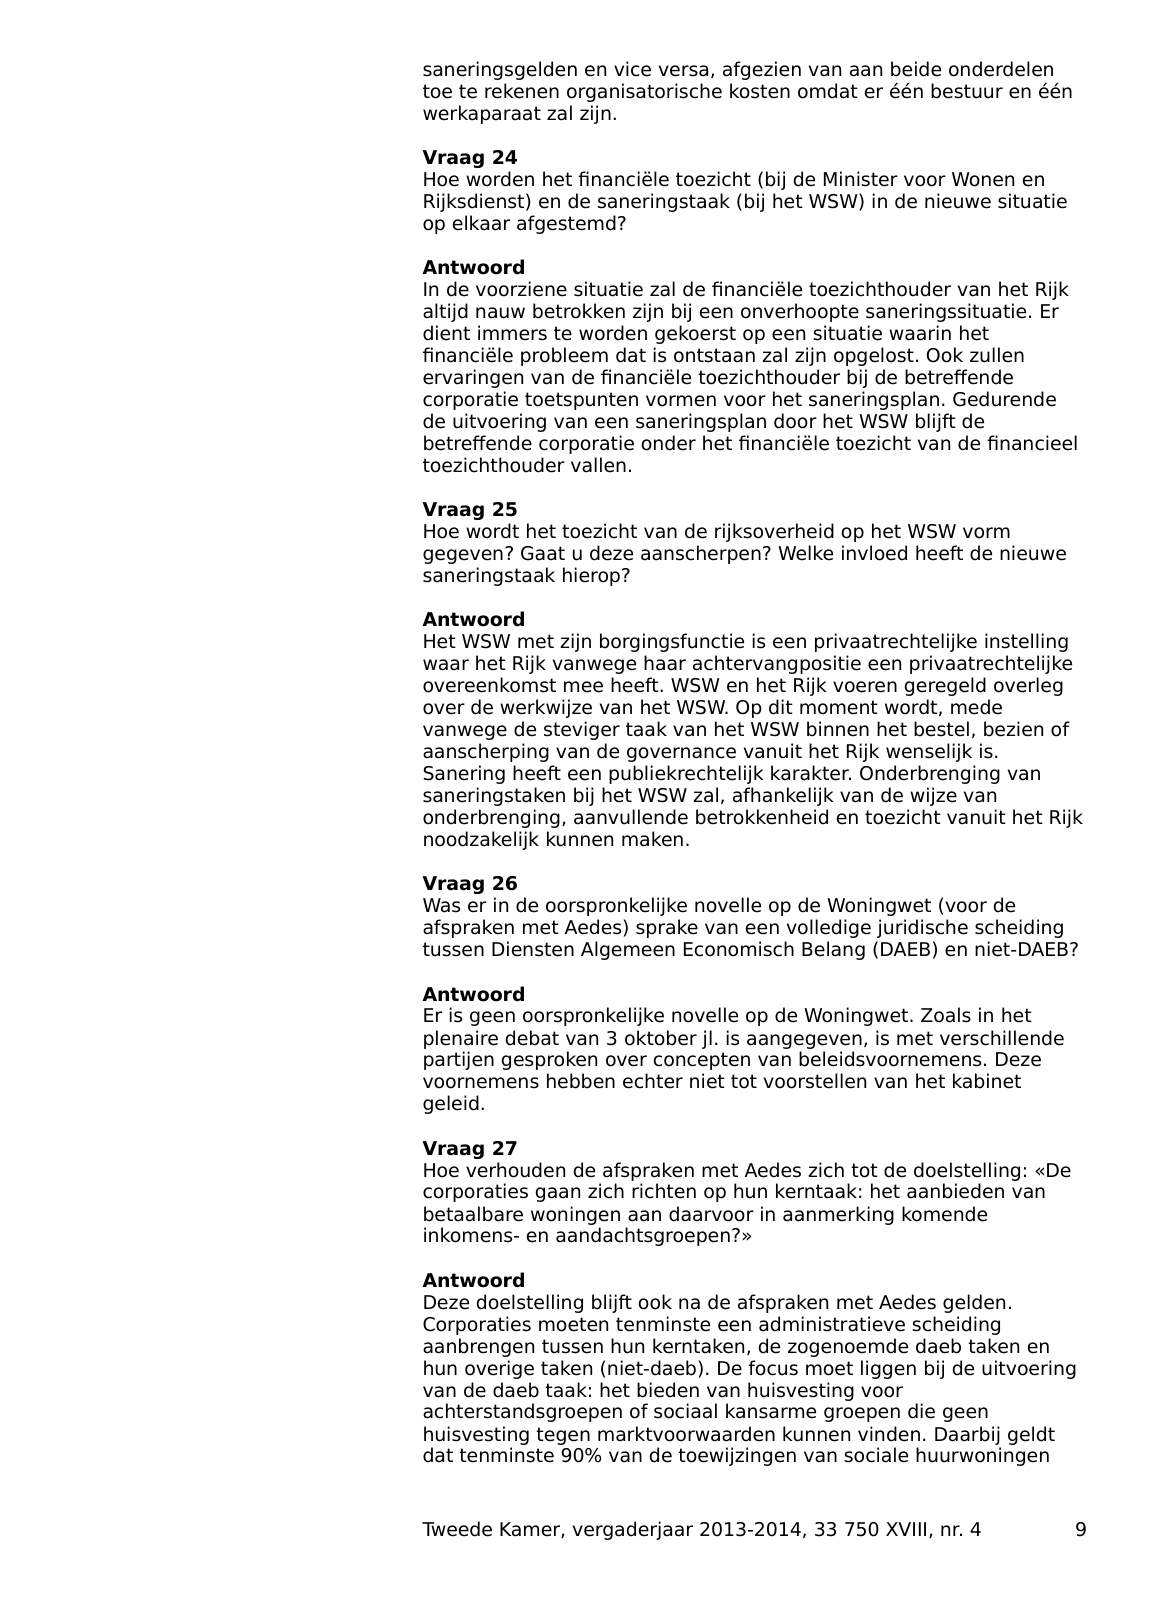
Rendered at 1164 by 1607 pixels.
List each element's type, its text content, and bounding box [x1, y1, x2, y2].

text Vraag 24 [422, 147, 1087, 169]
text Was er in de oorspronkelijke novelle op de Woningwet (voor de afspraken met Aedes) sprake van een volledige juridische scheiding tussen Diensten Algemeen Economisch Belang (DAEB) en niet-DAEB? [422, 895, 1087, 961]
text Deze doelstelling blijft ook na de afspraken met Aedes gelden. Corporaties moeten tenminste een administratieve scheiding aanbrengen tussen hun kerntaken, de zogenoemde daeb taken en hun overige taken (niet-daeb). De focus moet liggen bij de uitvoering van de daeb taak: het bieden van huisvesting voor achterstandsgroepen of sociaal kansarme groepen die geen huisvesting tegen marktvoorwaarden kunnen vinden. Daarbij geldt dat tenminste 90% van de toewijzingen van sociale huurwoningen [422, 1292, 1087, 1467]
text saneringsgelden en vice versa, afgezien van aan beide onderdelen toe te rekenen organisatorische kosten omdat er één bestuur en één werkaparaat zal zijn. [422, 59, 1087, 125]
text Hoe verhouden de afspraken met Aedes zich tot de doelstelling: «De corporaties gaan zich richten op hun kerntaak: het aanbieden van betaalbare woningen aan daarvoor in aanmerking komende inkomens- en aandachtsgroepen?» [422, 1159, 1087, 1247]
text Vraag 25 [422, 499, 1087, 521]
text Hoe worden het financiële toezicht (bij de Minister voor Wonen en Rijksdienst) en de saneringstaak (bij het WSW) in de nieuwe situatie op elkaar afgestemd? [422, 169, 1087, 235]
text Er is geen oorspronkelijke novelle op de Woningwet. Zoals in het plenaire debat van 3 oktober jl. is aangegeven, is met verschillende partijen gesproken over concepten van beleidsvoornemens. Deze voornemens hebben echter niet tot voorstellen van het kabinet geleid. [422, 1005, 1087, 1115]
text Antwoord [422, 257, 1087, 279]
text Antwoord [422, 1269, 1087, 1292]
text Vraag 26 [422, 873, 1087, 895]
text Het WSW met zijn borgingsfunctie is een privaatrechtelijke instelling waar het Rijk vanwege haar achtervangpositie een privaatrechtelijke overeenkomst mee heeft. WSW en het Rijk voeren geregeld overleg over de werkwijze van het WSW. Op dit moment wordt, mede vanwege de steviger taak van het WSW binnen het bestel, bezien of aanscherping van de governance vanuit het Rijk wenselijk is. [422, 631, 1087, 763]
text Vraag 27 [422, 1137, 1087, 1159]
text Hoe wordt het toezicht van de rijksoverheid op het WSW vorm gegeven? Gaat u deze aanscherpen? Welke invloed heeft de nieuwe saneringstaak hierop? [422, 521, 1087, 587]
text In de voorziene situatie zal de financiële toezichthouder van het Rijk altijd nauw betrokken zijn bij een onverhoopte saneringssituatie. Er dient immers te worden gekoerst op een situatie waarin het financiële probleem dat is ontstaan zal zijn opgelost. Ook zullen ervaringen van de financiële toezichthouder bij de betreffende corporatie toetspunten vormen voor het saneringsplan. Gedurende de uitvoering van een saneringsplan door het WSW blijft de betreffende corporatie onder het financiële toezicht van de financieel toezichthouder vallen. [422, 279, 1087, 477]
text Sanering heeft een publiekrechtelijk karakter. Onderbrenging van saneringstaken bij het WSW zal, afhankelijk van de wijze van onderbrenging, aanvullende betrokkenheid en toezicht vanuit het Rijk noodzakelijk kunnen maken. [422, 763, 1087, 851]
text Antwoord [422, 609, 1087, 631]
text Antwoord [422, 983, 1087, 1005]
